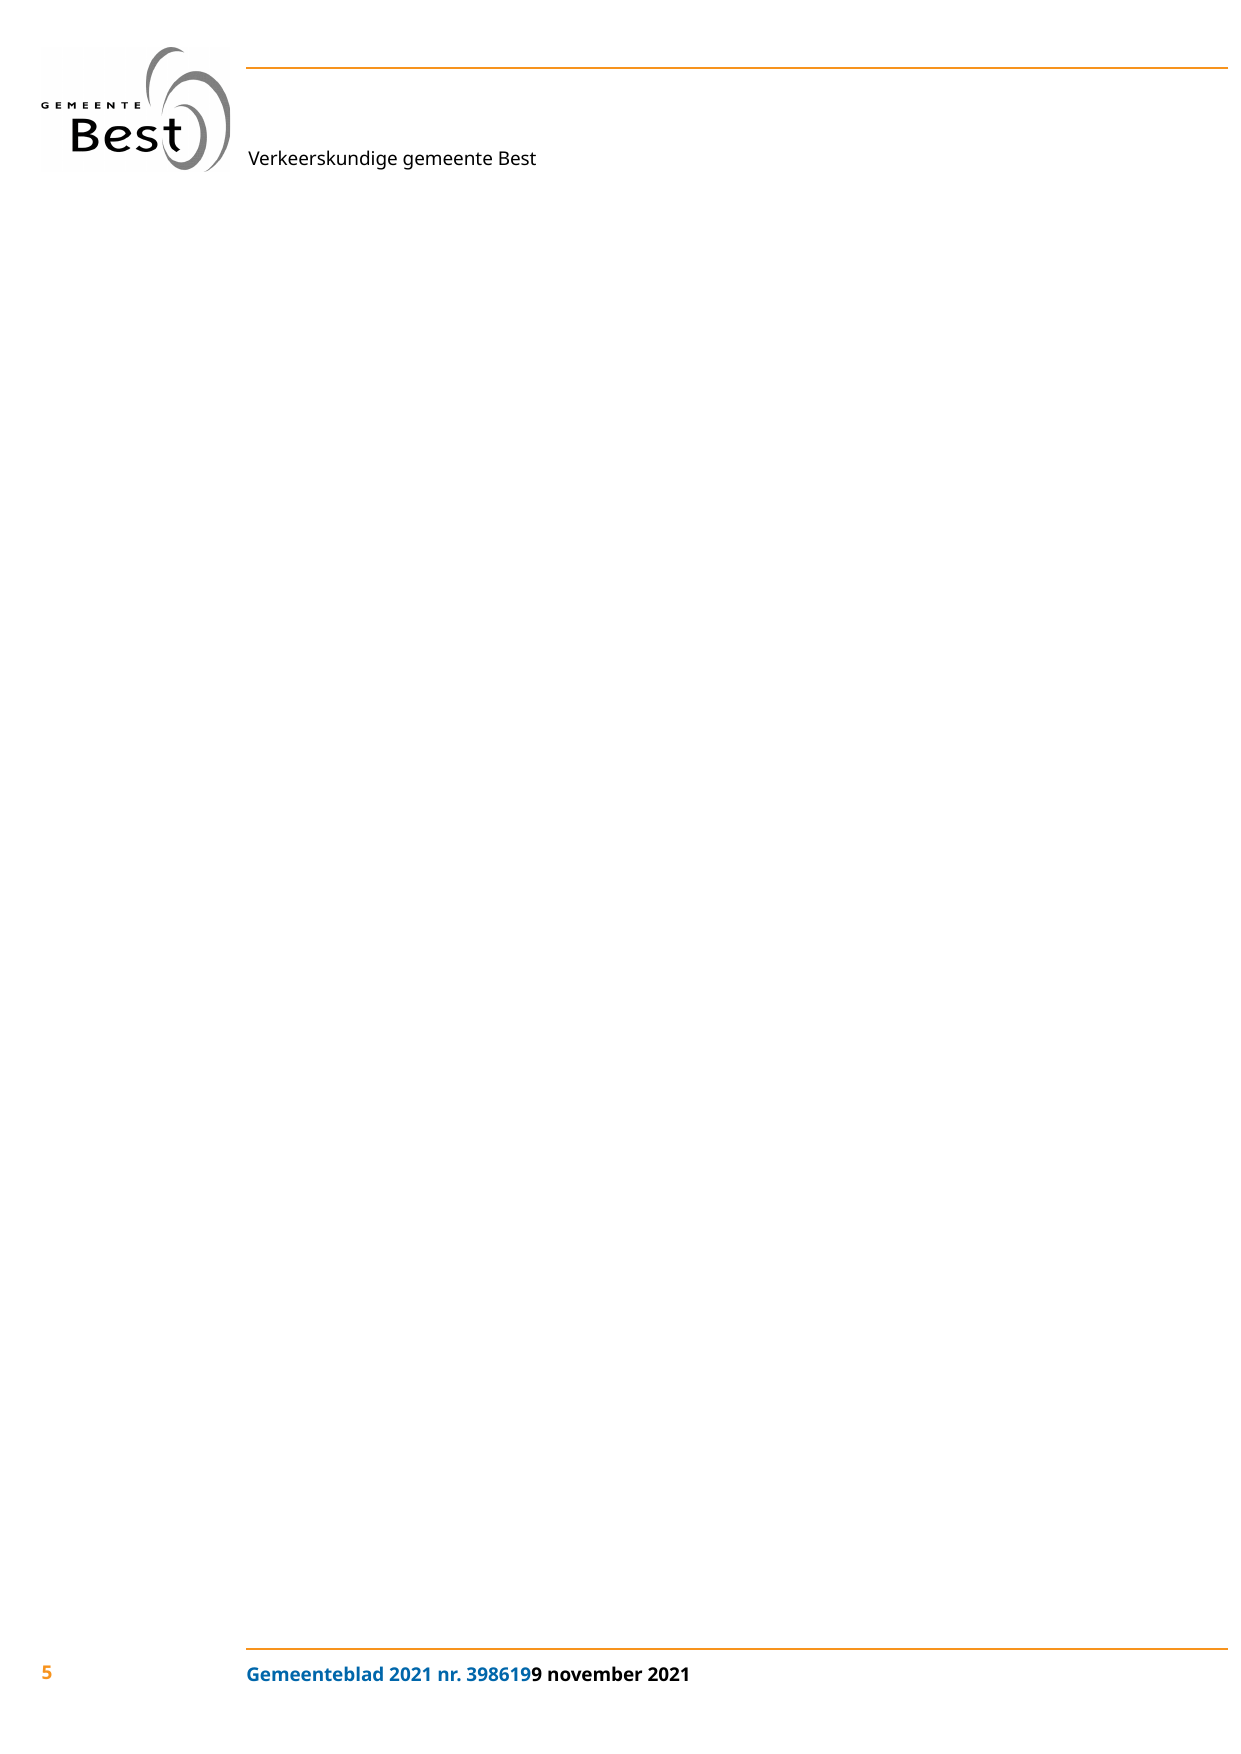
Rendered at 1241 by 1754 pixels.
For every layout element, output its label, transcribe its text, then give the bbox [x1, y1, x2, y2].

text Verkeerskundige gemeente Best [248, 145, 1152, 171]
picture [41, 47, 231, 172]
